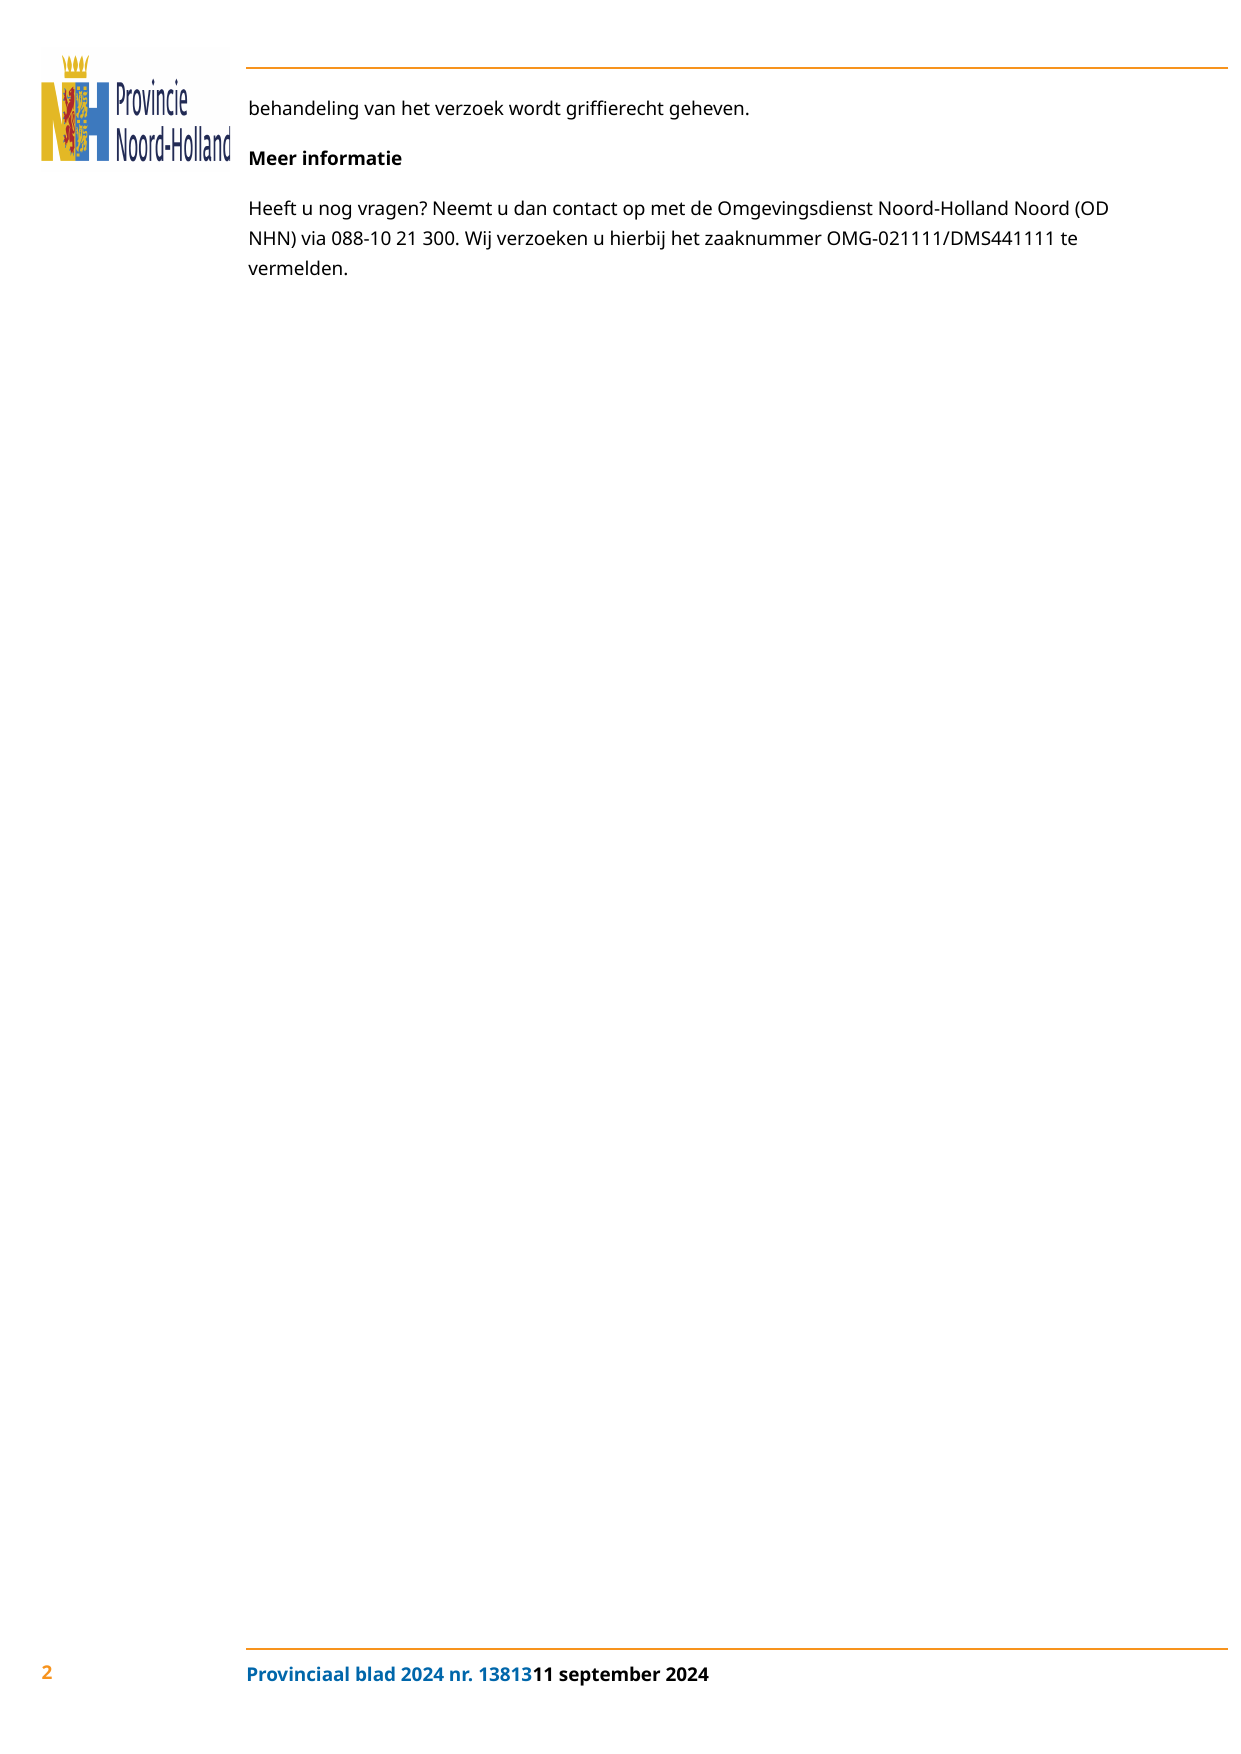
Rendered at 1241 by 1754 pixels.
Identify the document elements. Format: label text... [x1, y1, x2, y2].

text Heeft u nog vragen? Neemt u dan contact op met de Omgevingsdienst Noord-Holland Noord (OD NHN) via 088-10 21 300. Wij verzoeken u hierbij het zaaknummer OMG-021111/DMS441111 te vermelden. [248, 196, 1152, 281]
text Meer informatie [248, 145, 1152, 171]
text behandeling van het verzoek wordt griffierecht geheven. [248, 95, 1152, 121]
picture [41, 47, 231, 172]
